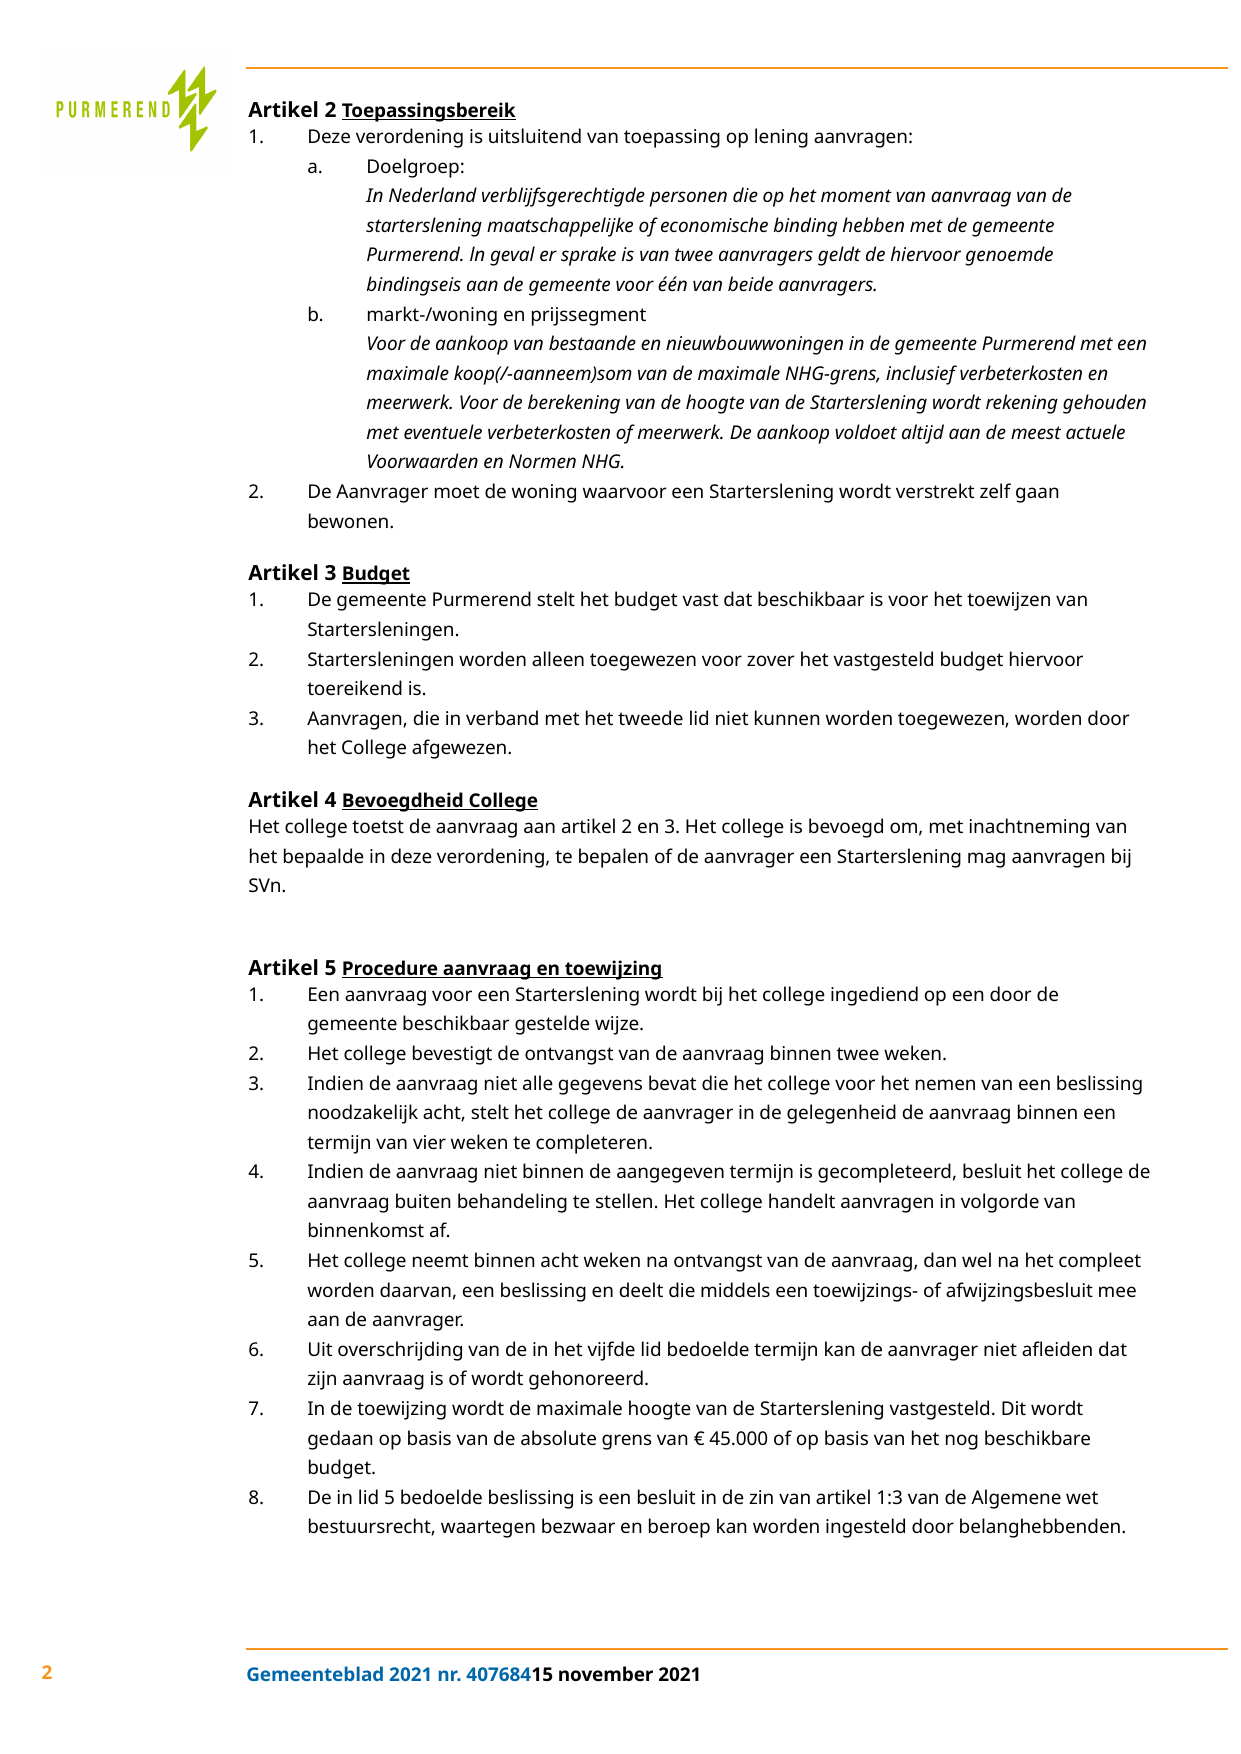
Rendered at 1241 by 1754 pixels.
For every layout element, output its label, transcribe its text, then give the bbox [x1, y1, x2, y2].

text Artikel 3 Budget [248, 558, 1152, 587]
list Het college neemt binnen acht weken na ontvangst van de aanvraag, dan wel na het compleet worden daarvan, een beslissing en deelt die middels een toewijzings- of afwijzingsbesluit mee aan de aanvrager. [248, 1247, 1152, 1332]
text Artikel 4 Bevoegdheid College [248, 785, 1152, 813]
list Indien de aanvraag niet alle gegevens bevat die het college voor het nemen van een beslissing noodzakelijk acht, stelt het college de aanvrager in de gelegenheid de aanvraag binnen een termijn van vier weken te completeren. [248, 1070, 1152, 1155]
list Startersleningen worden alleen toegewezen voor zover het vastgesteld budget hiervoor toereikend is. [248, 646, 1152, 701]
text Artikel 2 Toepassingsbereik [248, 95, 1152, 123]
list Een aanvraag voor een Starterslening wordt bij het college ingediend op een door de gemeente beschikbaar gestelde wijze. [248, 981, 1152, 1036]
list De gemeente Purmerend stelt het budget vast dat beschikbaar is voor het toewijzen van Startersleningen. [248, 587, 1152, 642]
list Indien de aanvraag niet binnen de aangegeven termijn is gecompleteerd, besluit het college de aanvraag buiten behandeling te stellen. Het college handelt aanvragen in volgorde van binnenkomst af. [248, 1158, 1152, 1243]
list Doelgroep: [307, 153, 1152, 178]
list Het college bevestigt de ontvangst van de aanvraag binnen twee weken. [248, 1040, 1152, 1066]
list In de toewijzing wordt de maximale hoogte van de Starterslening vastgesteld. Dit wordt gedaan op basis van de absolute grens van € 45.000 of op basis van het nog beschikbare budget. [248, 1395, 1152, 1480]
text Het college toetst de aanvraag aan artikel 2 en 3. Het college is bevoegd om, met inachtneming van het bepaalde in deze verordening, te bepalen of de aanvrager een Starterslening mag aanvragen bij SVn. [248, 813, 1152, 898]
list Voor de aankoop van bestaande en nieuwbouwwoningen in de gemeente Purmerend met een maximale koop(/-aanneem)som van de maximale NHG-grens, inclusief verbeterkosten en meerwerk. Voor de berekening van de hoogte van de Starterslening wordt rekening gehouden met eventuele verbeterkosten of meerwerk. De aankoop voldoet altijd aan de meest actuele Voorwaarden en Normen NHG. [307, 330, 1152, 474]
list Deze verordening is uitsluitend van toepassing op lening aanvragen: [248, 123, 1152, 149]
list Aanvragen, die in verband met het tweede lid niet kunnen worden toegewezen, worden door het College afgewezen. [248, 705, 1152, 760]
list markt-/woning en prijssegment [307, 301, 1152, 326]
picture [41, 47, 231, 172]
list De in lid 5 bedoelde beslissing is een besluit in de zin van artikel 1:3 van de Algemene wet bestuursrecht, waartegen bezwaar en beroep kan worden ingesteld door belanghebbenden. [248, 1484, 1152, 1539]
text Artikel 5 Procedure aanvraag en toewijzing [248, 953, 1152, 981]
list De Aanvrager moet de woning waarvoor een Starterslening wordt verstrekt zelf gaan bewonen. [248, 478, 1152, 533]
list Uit overschrijding van de in het vijfde lid bedoelde termijn kan de aanvrager niet afleiden dat zijn aanvraag is of wordt gehonoreerd. [248, 1336, 1152, 1391]
list In Nederland verblijfsgerechtigde personen die op het moment van aanvraag van de starterslening maatschappelijke of economische binding hebben met de gemeente Purmerend. ln geval er sprake is van twee aanvragers geldt de hiervoor genoemde bindingseis aan de gemeente voor één van beide aanvragers. [307, 182, 1152, 297]
